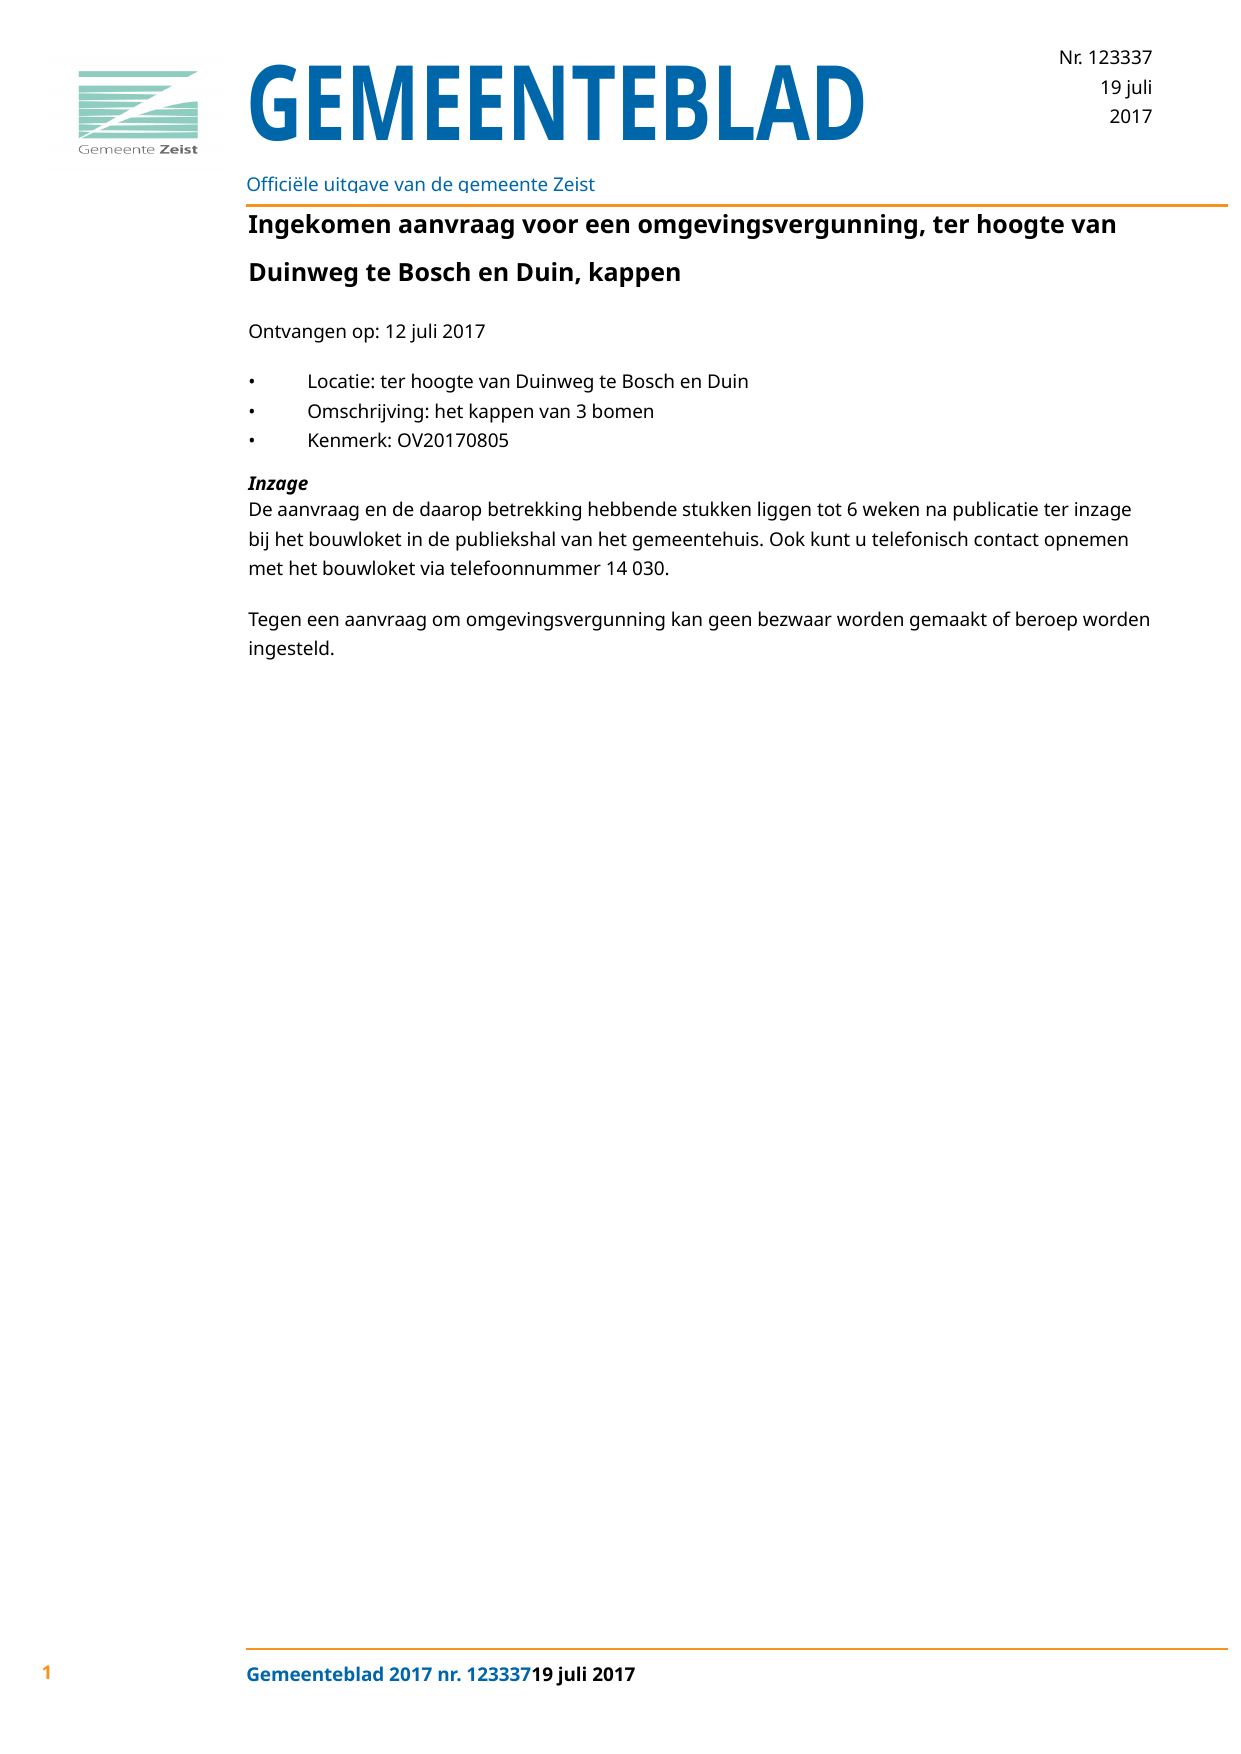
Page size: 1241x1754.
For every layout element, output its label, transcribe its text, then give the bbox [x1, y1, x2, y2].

list Locatie: ter hoogte van Duinweg te Bosch en Duin [248, 368, 1152, 394]
text Ontvangen op: 12 juli 2017 [248, 318, 1152, 344]
text Ingekomen aanvraag voor een omgevingsvergunning, ter hoogte van Duinweg te Bosch en Duin, kappen [248, 207, 1152, 288]
list Kenmerk: OV20170805 [248, 427, 1152, 453]
list Omschrijving: het kappen van 3 bomen [248, 398, 1152, 424]
text Tegen een aanvraag om omgevingsvergunning kan geen bezwaar worden gemaakt of beroep worden ingesteld. [248, 606, 1152, 661]
text Inzage [248, 471, 1152, 496]
picture [41, 47, 231, 172]
text De aanvraag en de daarop betrekking hebbende stukken liggen tot 6 weken na publicatie ter inzage bij het bouwloket in de publiekshal van het gemeentehuis. Ook kunt u telefonisch contact opnemen met het bouwloket via telefoonnummer 14 030. [248, 496, 1152, 581]
